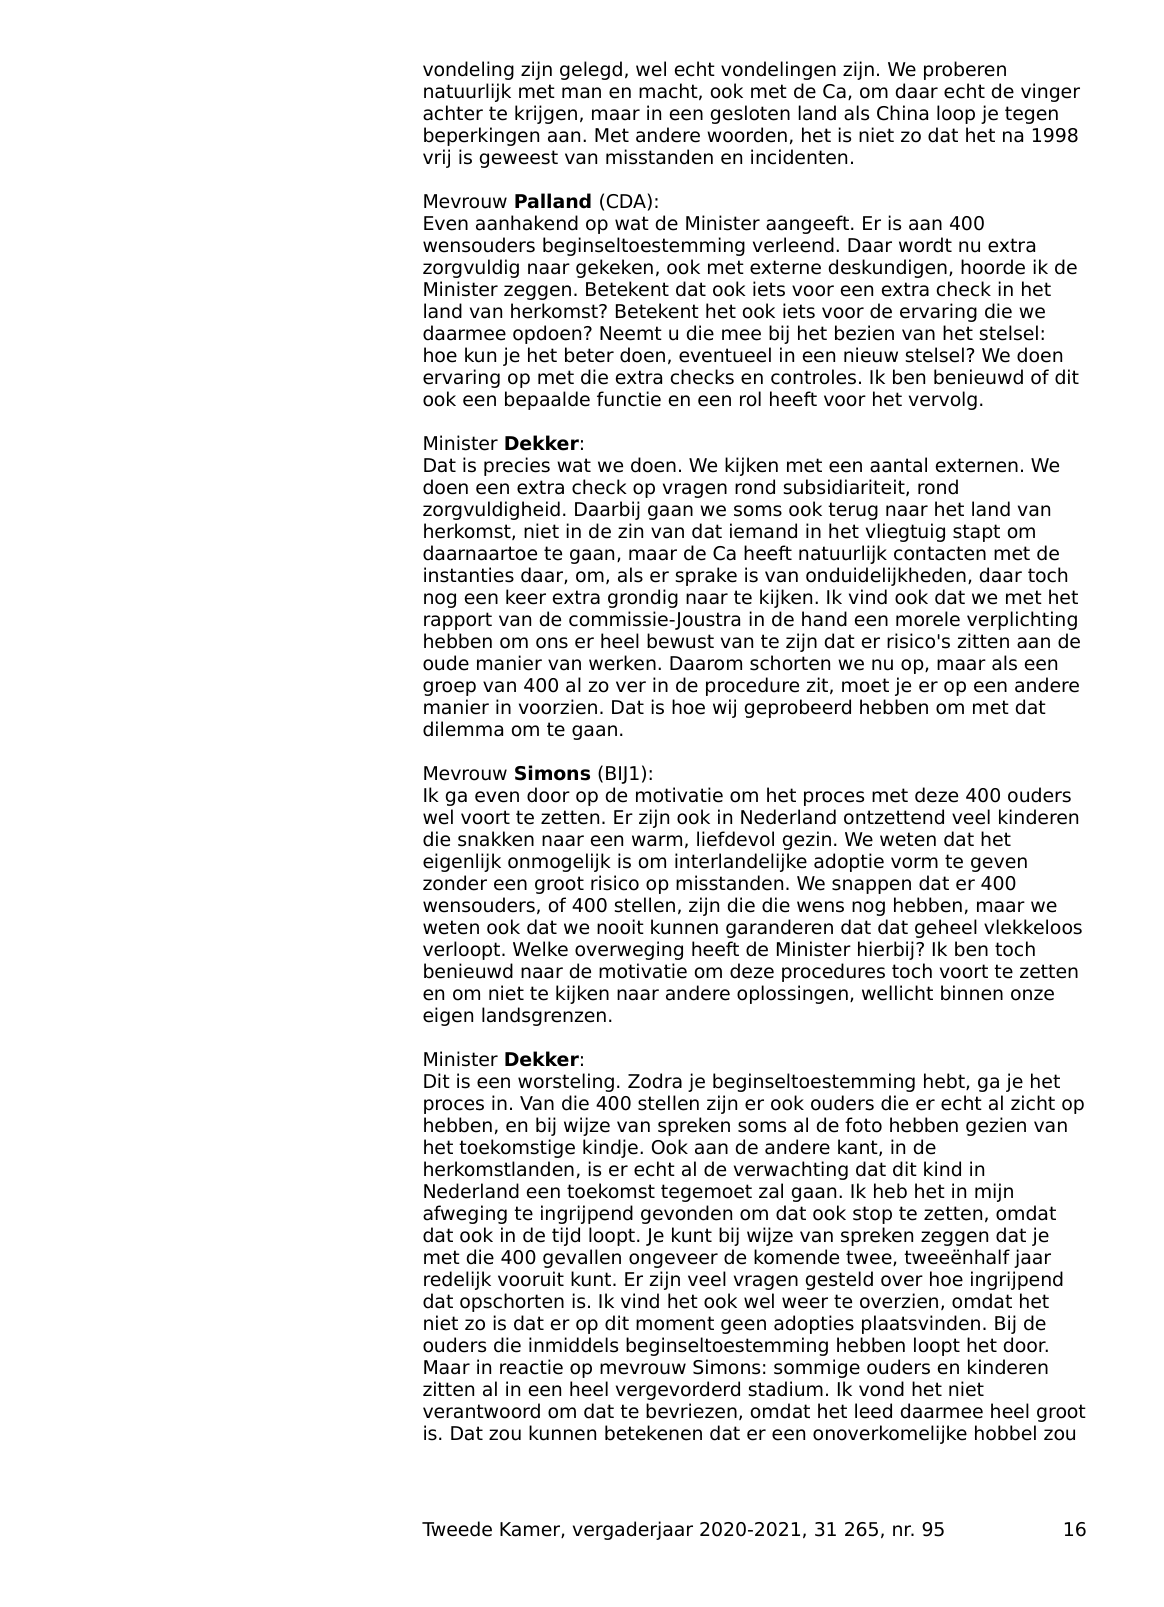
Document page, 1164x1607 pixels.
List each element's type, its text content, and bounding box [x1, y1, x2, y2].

text Minister Dekker: [422, 1049, 1087, 1071]
text Dat is precies wat we doen. We kijken met een aantal externen. We doen een extra check op vragen rond subsidiariteit, rond zorgvuldigheid. Daarbij gaan we soms ook terug naar het land van herkomst, niet in de zin van dat iemand in het vliegtuig stapt om daarnaartoe te gaan, maar de Ca heeft natuurlijk contacten met de instanties daar, om, als er sprake is van onduidelijkheden, daar toch nog een keer extra grondig naar te kijken. Ik vind ook dat we met het rapport van de commissie-Joustra in de hand een morele verplichting hebben om ons er heel bewust van te zijn dat er risico's zitten aan de oude manier van werken. Daarom schorten we nu op, maar als een groep van 400 al zo ver in de procedure zit, moet je er op een andere manier in voorzien. Dat is hoe wij geprobeerd hebben om met dat dilemma om te gaan. [422, 455, 1087, 741]
text Minister Dekker: [422, 433, 1087, 455]
text Ik ga even door op de motivatie om het proces met deze 400 ouders wel voort te zetten. Er zijn ook in Nederland ontzettend veel kinderen die snakken naar een warm, liefdevol gezin. We weten dat het eigenlijk onmogelijk is om interlandelijke adoptie vorm te geven zonder een groot risico op misstanden. We snappen dat er 400 wensouders, of 400 stellen, zijn die die wens nog hebben, maar we weten ook dat we nooit kunnen garanderen dat dat geheel vlekkeloos verloopt. Welke overweging heeft de Minister hierbij? Ik ben toch benieuwd naar de motivatie om deze procedures toch voort te zetten en om niet te kijken naar andere oplossingen, wellicht binnen onze eigen landsgrenzen. [422, 785, 1087, 1027]
text Even aanhakend op wat de Minister aangeeft. Er is aan 400 wensouders beginseltoestemming verleend. Daar wordt nu extra zorgvuldig naar gekeken, ook met externe deskundigen, hoorde ik de Minister zeggen. Betekent dat ook iets voor een extra check in het land van herkomst? Betekent het ook iets voor de ervaring die we daarmee opdoen? Neemt u die mee bij het bezien van het stelsel: hoe kun je het beter doen, eventueel in een nieuw stelsel? We doen ervaring op met die extra checks en controles. Ik ben benieuwd of dit ook een bepaalde functie en een rol heeft voor het vervolg. [422, 213, 1087, 411]
text Dit is een worsteling. Zodra je beginseltoestemming hebt, ga je het proces in. Van die 400 stellen zijn er ook ouders die er echt al zicht op hebben, en bij wijze van spreken soms al de foto hebben gezien van het toekomstige kindje. Ook aan de andere kant, in de herkomstlanden, is er echt al de verwachting dat dit kind in Nederland een toekomst tegemoet zal gaan. Ik heb het in mijn afweging te ingrijpend gevonden om dat ook stop te zetten, omdat dat ook in de tijd loopt. Je kunt bij wijze van spreken zeggen dat je met die 400 gevallen ongeveer de komende twee, tweeënhalf jaar redelijk vooruit kunt. Er zijn veel vragen gesteld over hoe ingrijpend dat opschorten is. Ik vind het ook wel weer te overzien, omdat het niet zo is dat er op dit moment geen adopties plaatsvinden. Bij de ouders die inmiddels beginseltoestemming hebben loopt het door. Maar in reactie op mevrouw Simons: sommige ouders en kinderen zitten al in een heel vergevorderd stadium. Ik vond het niet verantwoord om dat te bevriezen, omdat het leed daarmee heel groot is. Dat zou kunnen betekenen dat er een onoverkomelijke hobbel zou [422, 1071, 1087, 1444]
text Mevrouw Simons (BIJ1): [422, 763, 1087, 785]
text vondeling zijn gelegd, wel echt vondelingen zijn. We proberen natuurlijk met man en macht, ook met de Ca, om daar echt de vinger achter te krijgen, maar in een gesloten land als China loop je tegen beperkingen aan. Met andere woorden, het is niet zo dat het na 1998 vrij is geweest van misstanden en incidenten. [422, 59, 1087, 169]
text Mevrouw Palland (CDA): [422, 191, 1087, 213]
